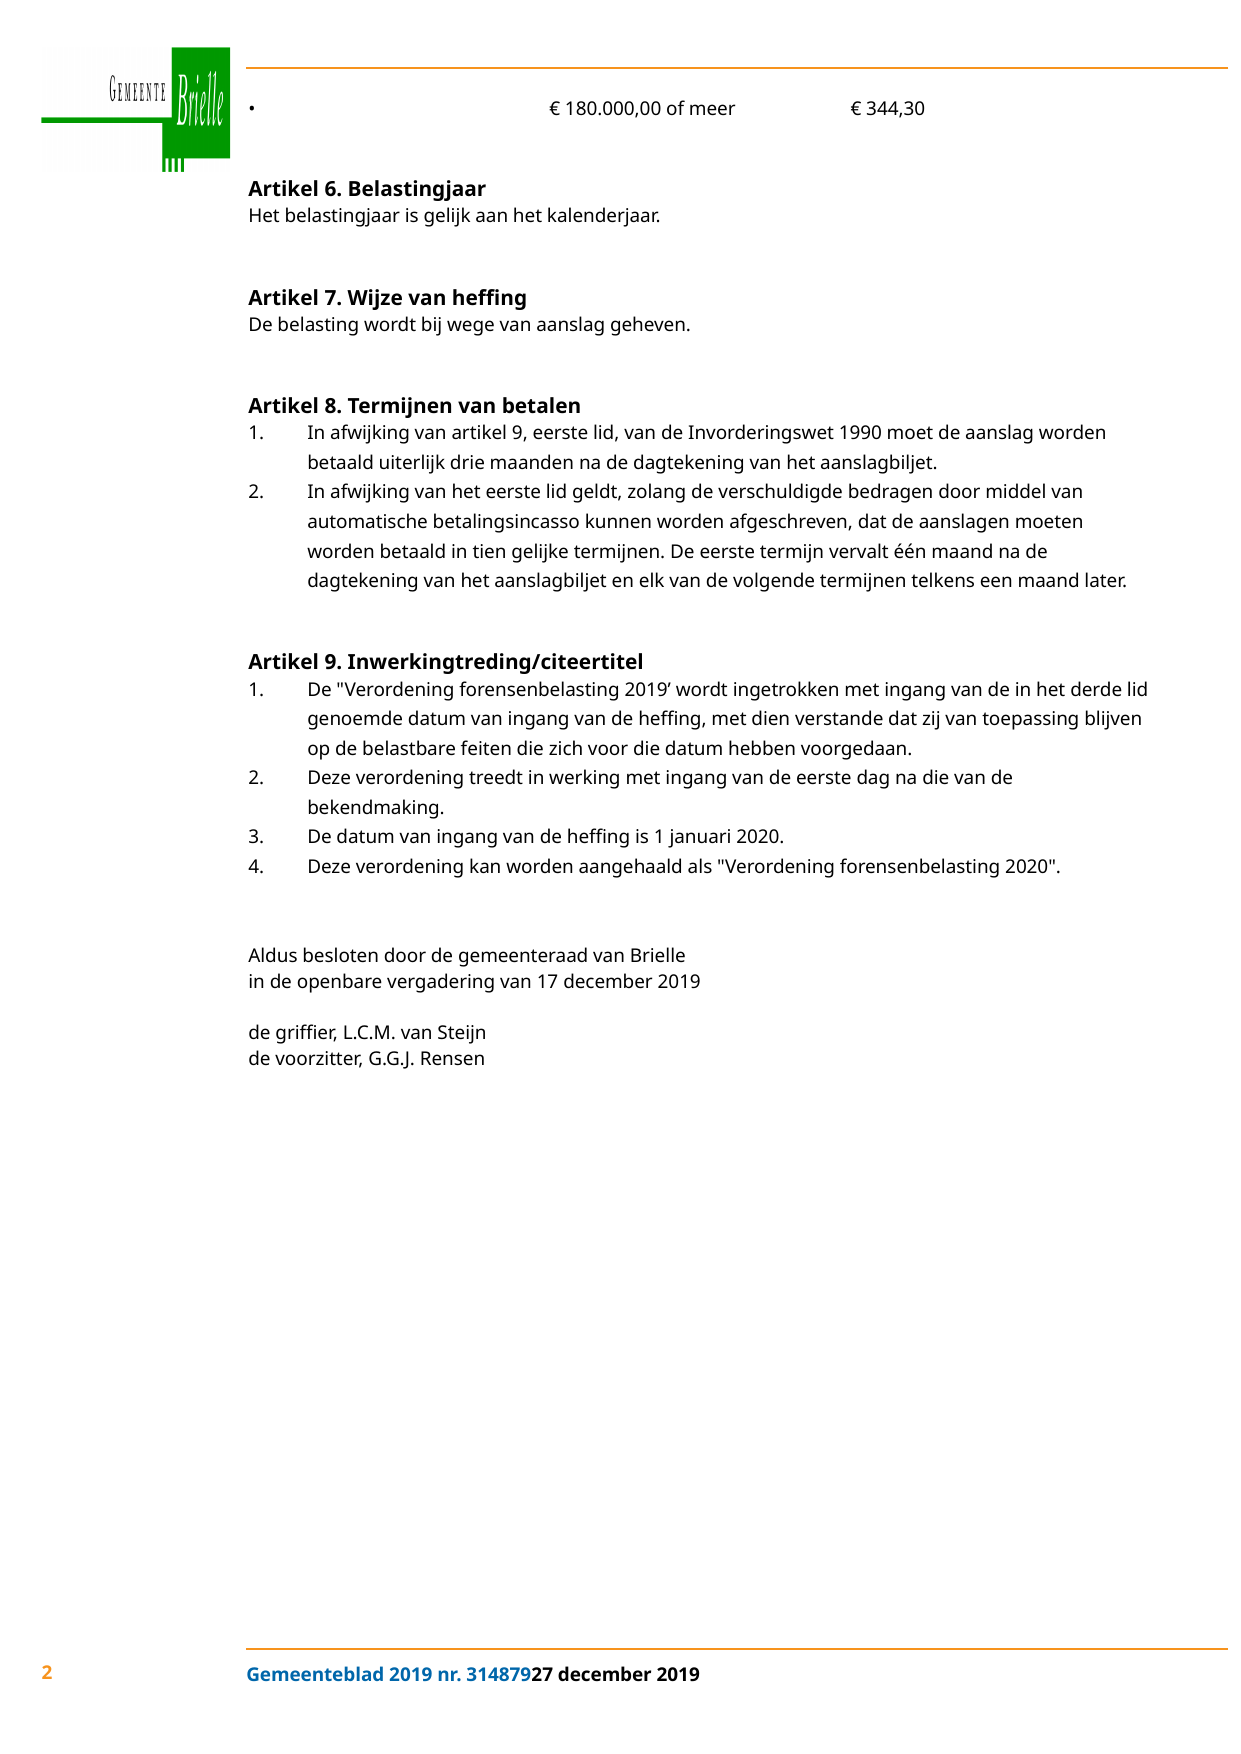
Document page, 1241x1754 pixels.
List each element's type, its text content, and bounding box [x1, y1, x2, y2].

text de voorzitter, G.G.J. Rensen [248, 1045, 1152, 1071]
text de griffier, L.C.M. van Steijn [248, 1019, 1152, 1045]
table_cell • [248, 95, 549, 121]
list Deze verordening treedt in werking met ingang van de eerste dag na die van de bekendmaking. [248, 764, 1152, 820]
text Artikel 6. Belastingjaar [248, 174, 1152, 203]
text Artikel 8. Termijnen van betalen [248, 391, 1152, 419]
list In afwijking van artikel 9, eerste lid, van de Invorderingswet 1990 moet de aanslag worden betaald uiterlijk drie maanden na de dagtekening van het aanslagbiljet. [248, 419, 1152, 475]
table_cell € 180.000,00 of meer [549, 95, 850, 121]
table_cell € 344,30 [850, 95, 1152, 121]
text Het belastingjaar is gelijk aan het kalenderjaar. [248, 203, 1152, 228]
text Artikel 9. Inwerkingtreding/citeertitel [248, 647, 1152, 676]
list Deze verordening kan worden aangehaald als "Verordening forensenbelasting 2020". [248, 853, 1152, 879]
picture [41, 47, 231, 172]
list In afwijking van het eerste lid geldt, zolang de verschuldigde bedragen door middel van automatische betalingsincasso kunnen worden afgeschreven, dat de aanslagen moeten worden betaald in tien gelijke termijnen. De eerste termijn vervalt één maand na de dagtekening van het aanslagbiljet en elk van de volgende termijnen telkens een maand later. [248, 479, 1152, 593]
text De belasting wordt bij wege van aanslag geheven. [248, 311, 1152, 337]
text in de openbare vergadering van 17 december 2019 [248, 968, 1152, 993]
list De datum van ingang van de heffing is 1 januari 2020. [248, 824, 1152, 849]
text Aldus besloten door de gemeenteraad van Brielle [248, 942, 1152, 968]
list De "Verordening forensenbelasting 2019’ wordt ingetrokken met ingang van de in het derde lid genoemde datum van ingang van de heffing, met dien verstande dat zij van toepassing blijven op de belastbare feiten die zich voor die datum hebben voorgedaan. [248, 676, 1152, 761]
text Artikel 7. Wijze van heffing [248, 283, 1152, 311]
